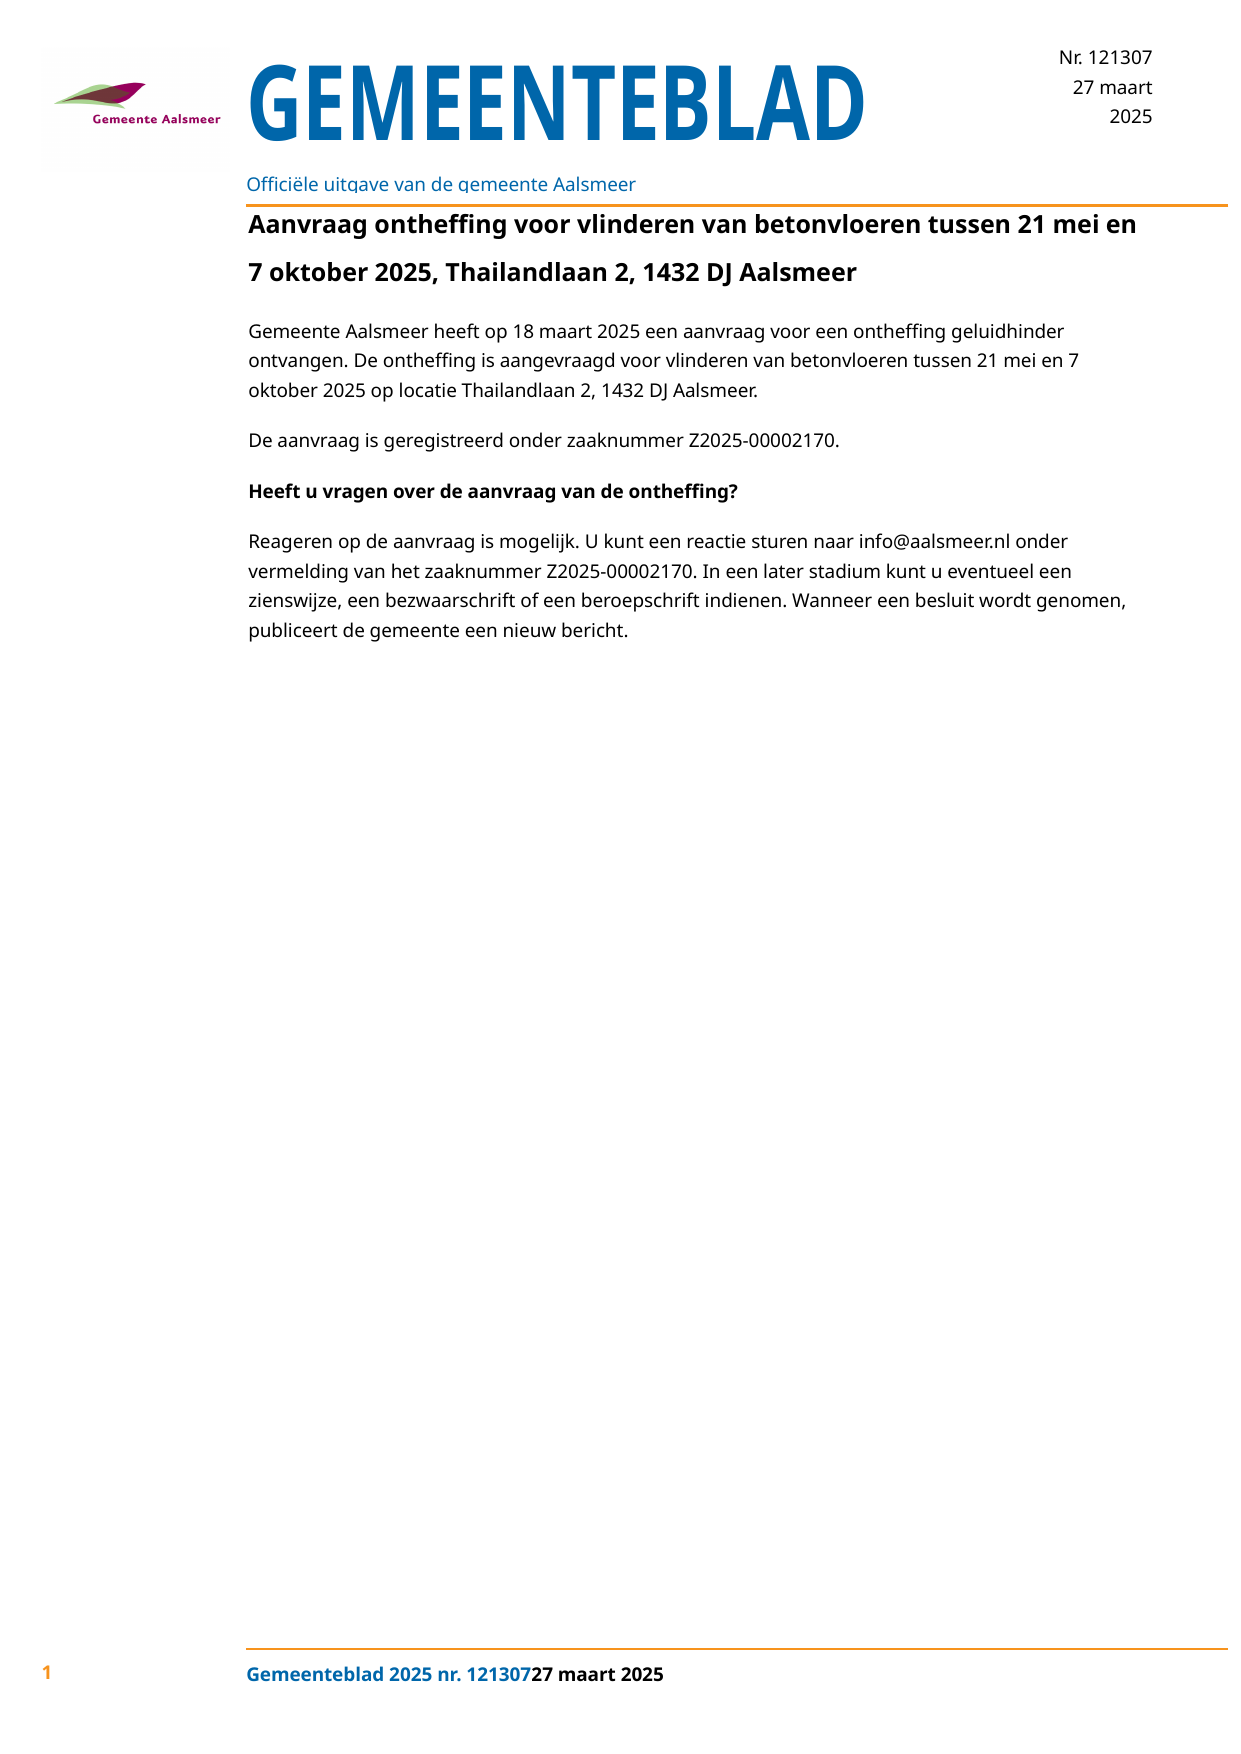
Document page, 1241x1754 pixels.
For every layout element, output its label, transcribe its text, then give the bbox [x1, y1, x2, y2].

text Reageren op de aanvraag is mogelijk. U kunt een reactie sturen naar info@aalsmeer.nl onder vermelding van het zaaknummer Z2025-00002170. In een later stadium kunt u eventueel een zienswijze, een bezwaarschrift of een beroepschrift indienen. Wanneer een besluit wordt genomen, publiceert de gemeente een nieuw bericht. [248, 528, 1152, 643]
text De aanvraag is geregistreerd onder zaaknummer Z2025-00002170. [248, 427, 1152, 453]
picture [41, 47, 231, 172]
text Aanvraag ontheffing voor vlinderen van betonvloeren tussen 21 mei en 7 oktober 2025, Thailandlaan 2, 1432 DJ Aalsmeer [248, 207, 1152, 288]
text Gemeente Aalsmeer heeft op 18 maart 2025 een aanvraag voor een ontheffing geluidhinder ontvangen. De ontheffing is aangevraagd voor vlinderen van betonvloeren tussen 21 mei en 7 oktober 2025 op locatie Thailandlaan 2, 1432 DJ Aalsmeer. [248, 318, 1152, 403]
text Heeft u vragen over de aanvraag van de ontheffing? [248, 478, 1152, 504]
